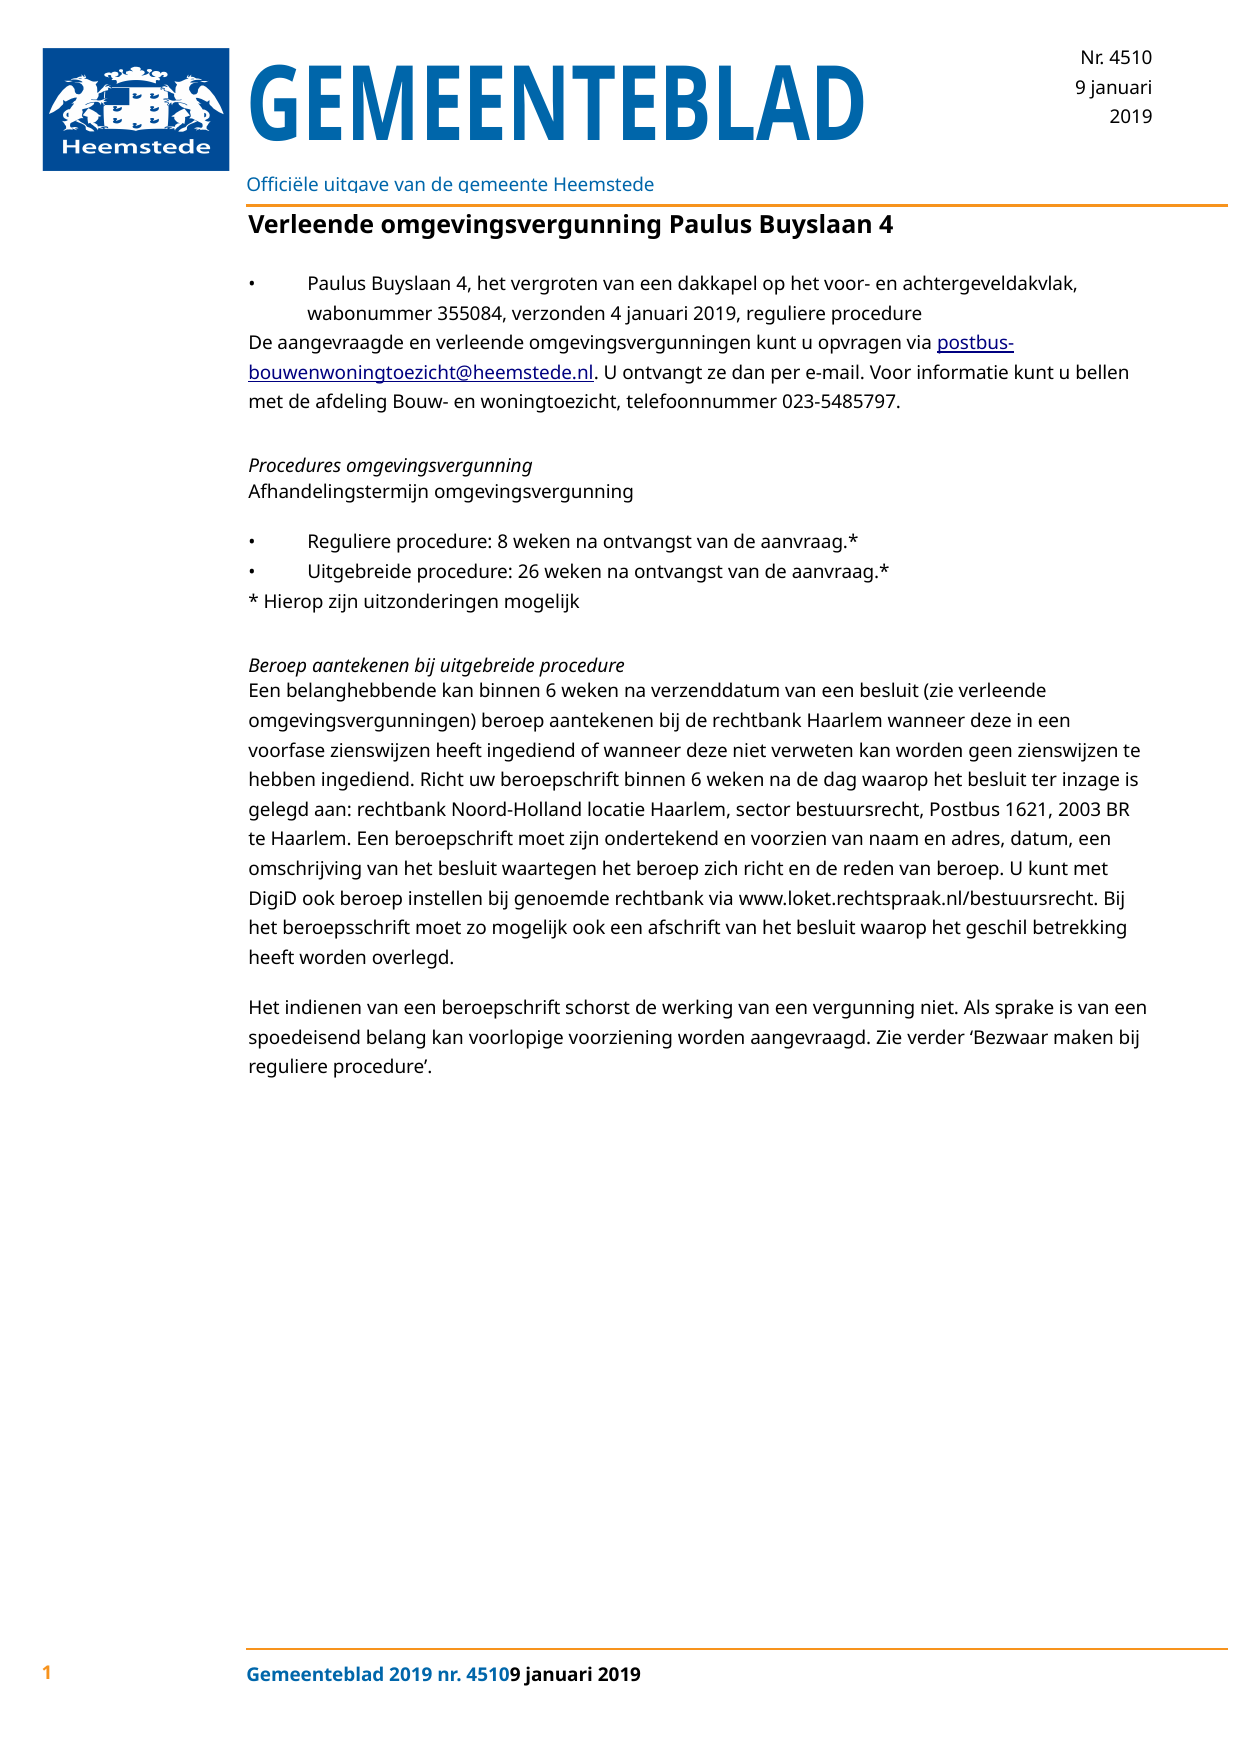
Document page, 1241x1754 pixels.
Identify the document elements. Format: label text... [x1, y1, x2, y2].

picture [41, 47, 231, 172]
text Een belanghebbende kan binnen 6 weken na verzenddatum van een besluit (zie verleende omgevingsvergunningen) beroep aantekenen bij de rechtbank Haarlem wanneer deze in een voorfase zienswijzen heeft ingediend of wanneer deze niet verweten kan worden geen zienswijzen te hebben ingediend. Richt uw beroepschrift binnen 6 weken na de dag waarop het besluit ter inzage is gelegd aan: rechtbank Noord-Holland locatie Haarlem, sector bestuursrecht, Postbus 1621, 2003 BR te Haarlem. Een beroepschrift moet zijn ondertekend en voorzien van naam en adres, datum, een omschrijving van het besluit waartegen het beroep zich richt en de reden van beroep. U kunt met DigiD ook beroep instellen bij genoemde rechtbank via www.loket.rechtspraak.nl/bestuursrecht. Bij het beroepsschrift moet zo mogelijk ook een afschrift van het besluit waarop het geschil betrekking heeft worden overlegd. [248, 678, 1152, 969]
text Het indienen van een beroepschrift schorst de werking van een vergunning niet. Als sprake is van een spoedeisend belang kan voorlopige voorziening worden aangevraagd. Zie verder ‘Bezwaar maken bij reguliere procedure’. [248, 994, 1152, 1079]
text Procedures omgevingsvergunning [248, 453, 1152, 478]
text De aangevraagde en verleende omgevingsvergunningen kunt u opvragen via postbus-bouwenwoningtoezicht@heemstede.nl. U ontvangt ze dan per e-mail. Voor informatie kunt u bellen met de afdeling Bouw- en woningtoezicht, telefoonnummer 023-5485797. [248, 329, 1152, 414]
text Beroep aantekenen bij uitgebreide procedure [248, 652, 1152, 678]
list Paulus Buyslaan 4, het vergroten van een dakkapel op het voor- en achtergeveldakvlak, wabonummer 355084, verzonden 4 januari 2019, reguliere procedure [248, 270, 1152, 326]
text Afhandelingstermijn omgevingsvergunning [248, 478, 1152, 504]
list Reguliere procedure: 8 weken na ontvangst van de aanvraag.* [248, 529, 1152, 554]
list Uitgebreide procedure: 26 weken na ontvangst van de aanvraag.* [248, 558, 1152, 584]
text Verleende omgevingsvergunning Paulus Buyslaan 4 [248, 207, 1152, 241]
text * Hierop zijn uitzonderingen mogelijk [248, 588, 1152, 614]
